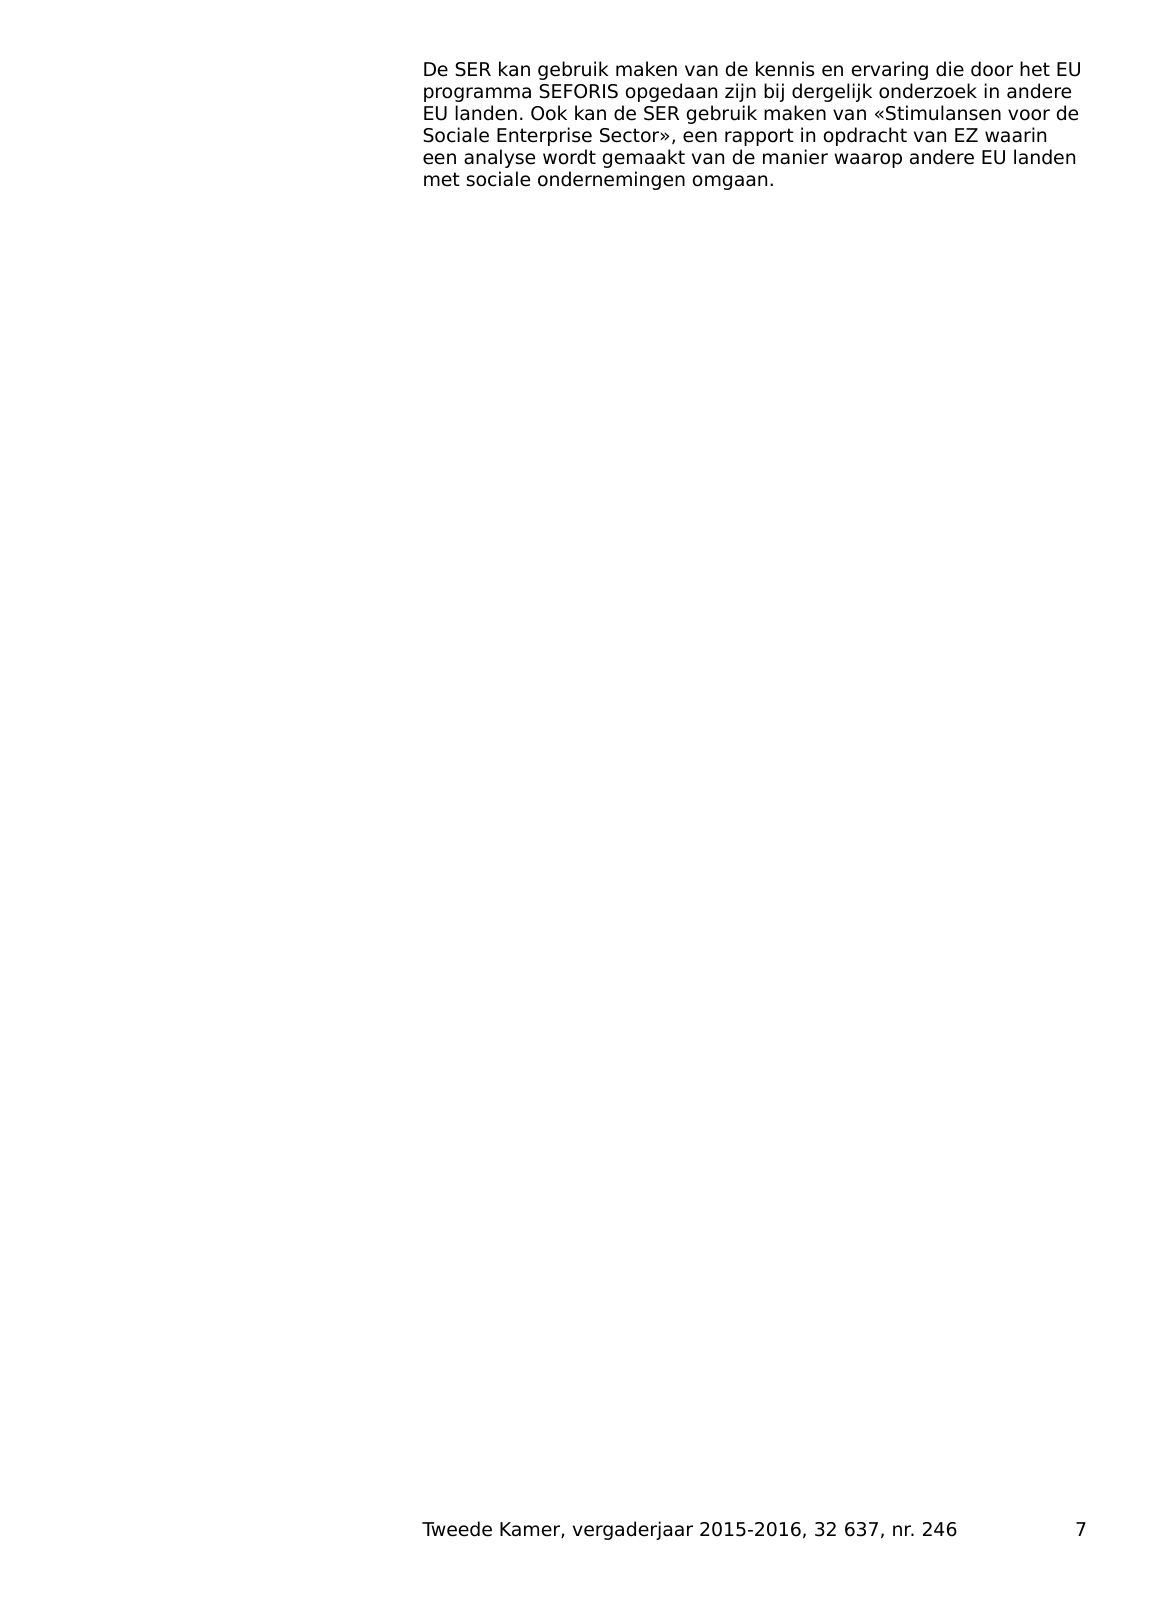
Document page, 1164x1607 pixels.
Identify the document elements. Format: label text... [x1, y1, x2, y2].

text De SER kan gebruik maken van de kennis en ervaring die door het EU programma SEFORIS opgedaan zijn bij dergelijk onderzoek in andere EU landen. Ook kan de SER gebruik maken van «Stimulansen voor de Sociale Enterprise Sector», een rapport in opdracht van EZ waarin een analyse wordt gemaakt van de manier waarop andere EU landen met sociale ondernemingen omgaan. [422, 59, 1087, 191]
